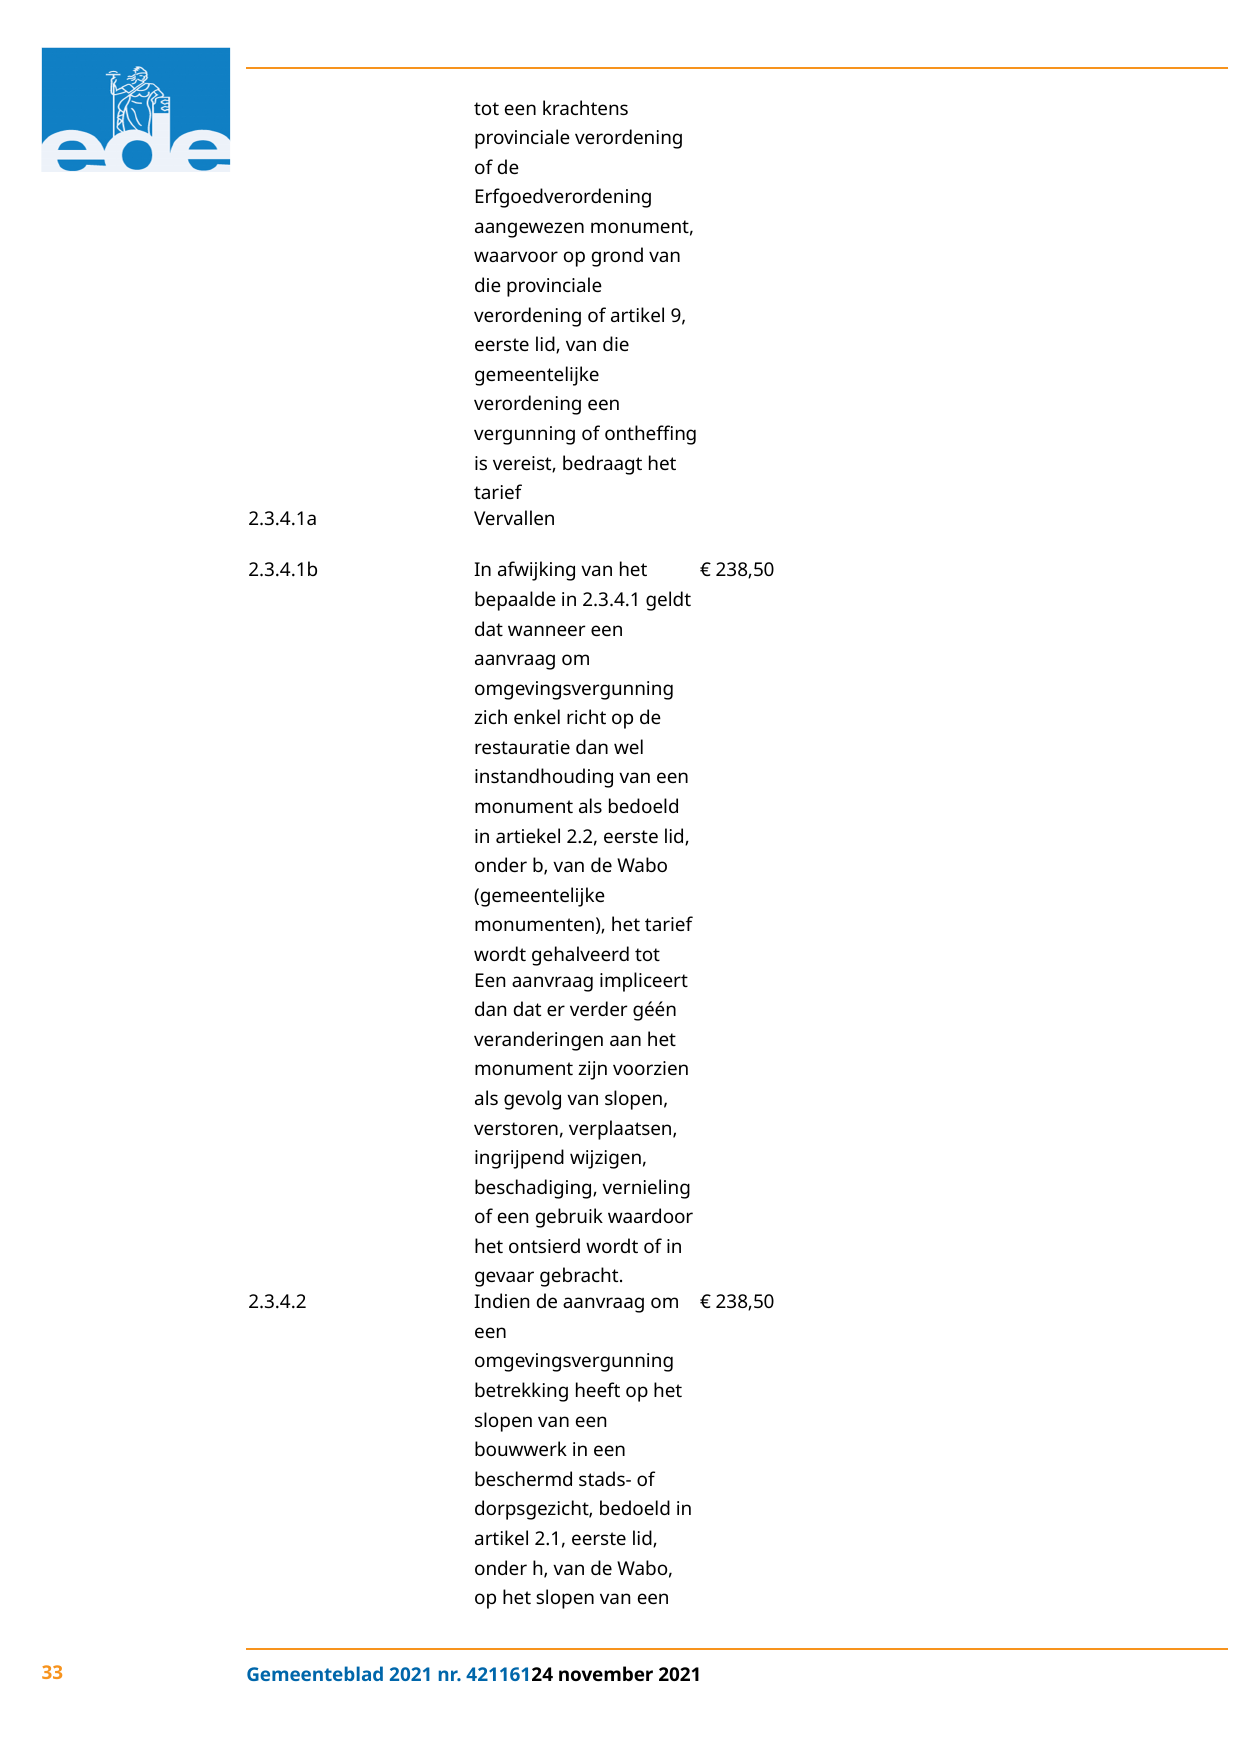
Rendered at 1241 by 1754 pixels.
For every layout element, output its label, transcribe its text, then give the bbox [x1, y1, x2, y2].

table_cell [926, 505, 1152, 531]
table_cell In afwijking van het bepaalde in 2.3.4.1 geldt dat wanneer een aanvraag om omgevingsvergunning zich enkel richt op de restauratie dan wel instandhouding van een monument als bedoeld in artiekel 2.2, eerste lid, onder b, van de Wabo (gemeentelijke monumenten), het tarief wordt gehalveerd tot [474, 557, 700, 967]
table_cell [474, 531, 700, 557]
table_cell [926, 1289, 1152, 1610]
table_cell [248, 95, 474, 505]
table_cell 2.3.4.1a [248, 505, 474, 531]
table_cell [926, 557, 1152, 967]
table_cell Een aanvraag impliceert dan dat er verder géén veranderingen aan het monument zijn voorzien als gevolg van slopen, verstoren, verplaatsen, ingrijpend wijzigen, beschadiging, vernieling of een gebruik waardoor het ontsierd wordt of in gevaar gebracht. [474, 967, 700, 1288]
picture [41, 47, 231, 172]
table_cell [700, 531, 926, 557]
table_cell 2.3.4.2 [248, 1289, 474, 1610]
table_cell Vervallen [474, 505, 700, 531]
table_cell 2.3.4.1b [248, 557, 474, 967]
table_cell Indien de aanvraag om een omgevingsvergunning betrekking heeft op het slopen van een bouwwerk in een beschermd stads- of dorpsgezicht, bedoeld in artikel 2.1, eerste lid, onder h, van de Wabo, op het slopen van een [474, 1289, 700, 1610]
table_cell [926, 95, 1152, 505]
table_cell [700, 95, 926, 505]
table_cell [248, 967, 474, 1288]
table_cell tot een krachtens provinciale verordening of de Erfgoedverordening aangewezen monument, waarvoor op grond van die provinciale verordening of artikel 9, eerste lid, van die gemeentelijke verordening een vergunning of ontheffing is vereist, bedraagt het tarief [474, 95, 700, 505]
table_cell [700, 967, 926, 1288]
table_cell € 238,50 [700, 557, 926, 967]
table_cell [926, 531, 1152, 557]
table_cell [926, 967, 1152, 1288]
table_cell [248, 531, 474, 557]
table_cell [700, 505, 926, 531]
table_cell € 238,50 [700, 1289, 926, 1610]
